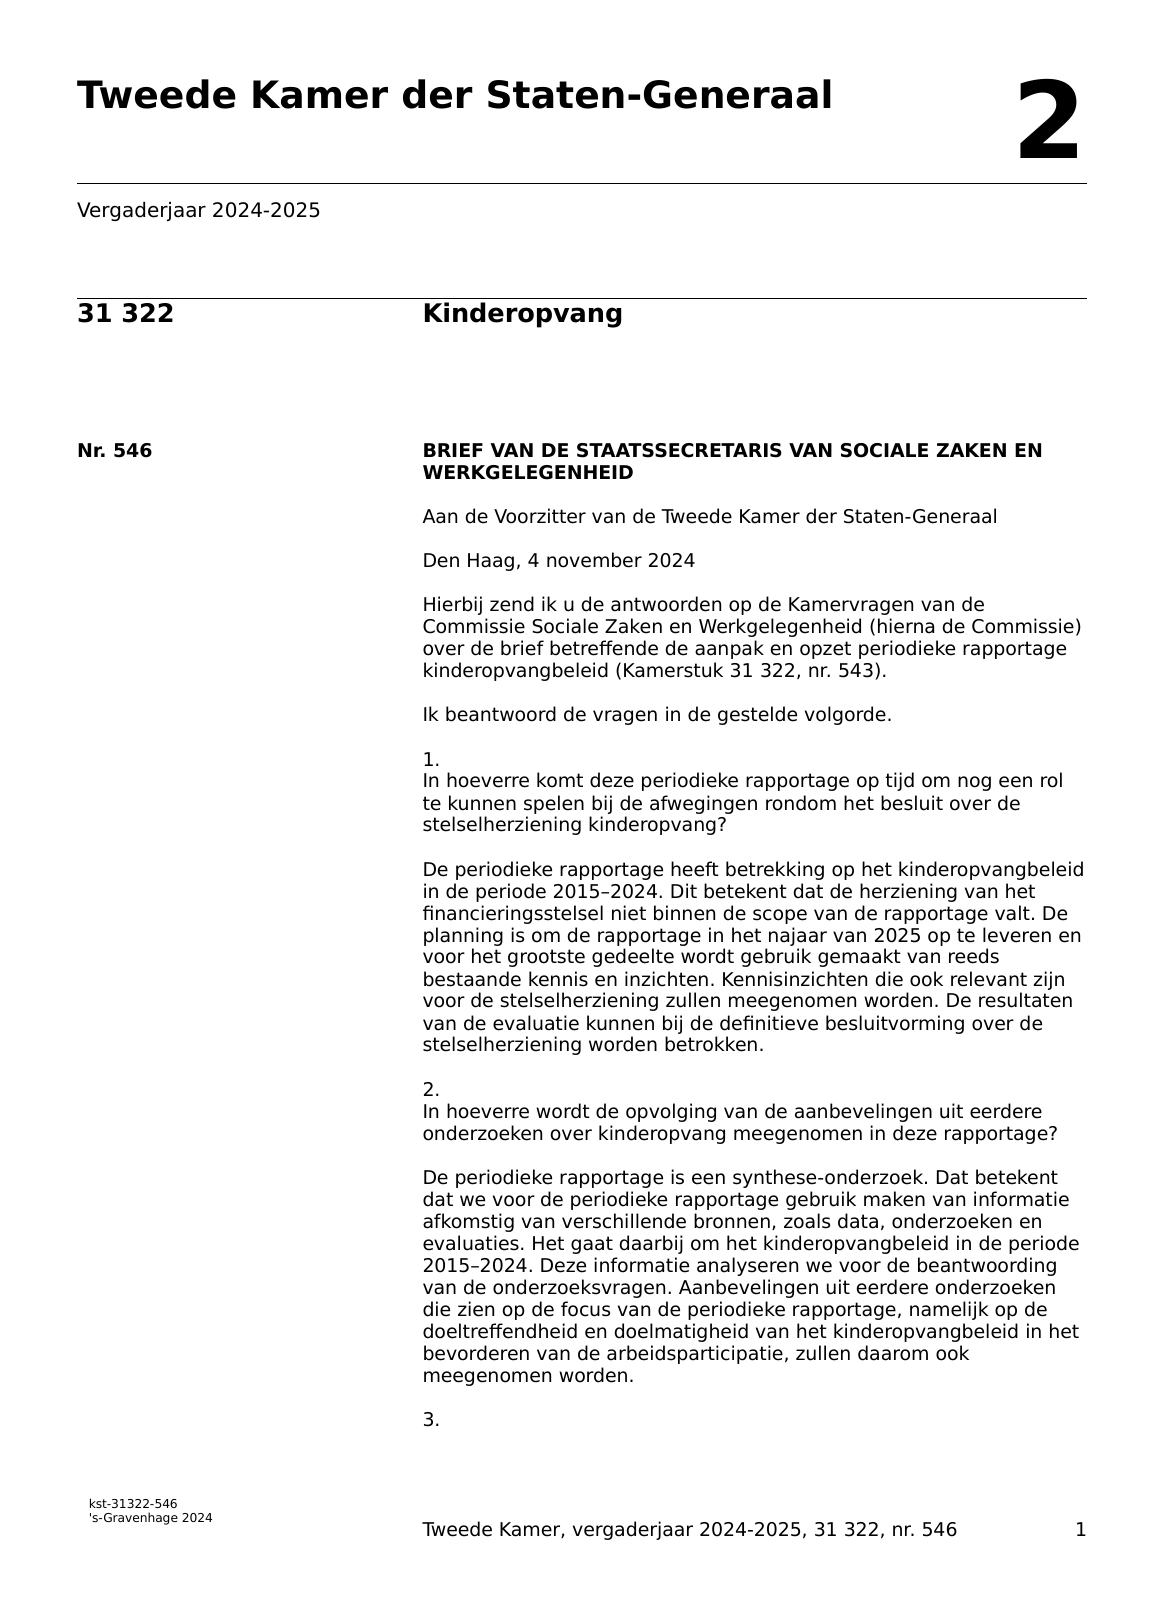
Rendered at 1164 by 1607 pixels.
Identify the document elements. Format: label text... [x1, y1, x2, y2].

text De periodieke rapportage is een synthese-onderzoek. Dat betekent dat we voor de periodieke rapportage gebruik maken van informatie afkomstig van verschillende bronnen, zoals data, onderzoeken en evaluaties. Het gaat daarbij om het kinderopvangbeleid in de periode 2015–2024. Deze informatie analyseren we voor de beantwoording van de onderzoeksvragen. Aanbevelingen uit eerdere onderzoeken die zien op de focus van de periodieke rapportage, namelijk op de doeltreffendheid en doelmatigheid van het kinderopvangbeleid in het bevorderen van de arbeidsparticipatie, zullen daarom ook meegenomen worden. [422, 1167, 1087, 1386]
text Hierbij zend ik u de antwoorden op de Kamervragen van de Commissie Sociale Zaken en Werkgelegenheid (hierna de Commissie) over de brief betreffende de aanpak en opzet periodieke rapportage kinderopvangbeleid (Kamerstuk 31 322, nr. 543). [422, 594, 1087, 682]
text Den Haag, 4 november 2024 [422, 550, 1087, 572]
table_header 2 [886, 59, 1087, 183]
table_header Tweede Kamer der Staten-Generaal [77, 59, 886, 183]
text In hoeverre wordt de opvolging van de aanbevelingen uit eerdere onderzoeken over kinderopvang meegenomen in deze rapportage? [422, 1101, 1087, 1144]
text Ik beantwoord de vragen in de gestelde volgorde. [422, 704, 1087, 726]
text kst-31322-546 [88, 1497, 323, 1511]
text 's-Gravenhage 2024 [88, 1511, 323, 1525]
text 3. [422, 1409, 1087, 1431]
text 1. [422, 748, 1087, 770]
subtitle 31 322 Kinderopvang [77, 299, 1087, 329]
table_cell Vergaderjaar 2024-2025 [77, 184, 1087, 298]
text In hoeverre komt deze periodieke rapportage op tijd om nog een rol te kunnen spelen bij de afwegingen rondom het besluit over de stelselherziening kinderopvang? [422, 770, 1087, 836]
text Aan de Voorzitter van de Tweede Kamer der Staten-Generaal [422, 506, 1087, 528]
subtitle Nr. 546 BRIEF VAN DE STAATSSECRETARIS VAN SOCIALE ZAKEN EN WERKGELEGENHEID [77, 440, 1087, 484]
text 2. [422, 1078, 1087, 1101]
text De periodieke rapportage heeft betrekking op het kinderopvangbeleid in de periode 2015–2024. Dit betekent dat de herziening van het financieringsstelsel niet binnen de scope van de rapportage valt. De planning is om de rapportage in het najaar van 2025 op te leveren en voor het grootste gedeelte wordt gebruik gemaakt van reeds bestaande kennis en inzichten. Kennisinzichten die ook relevant zijn voor de stelselherziening zullen meegenomen worden. De resultaten van de evaluatie kunnen bij de definitieve besluitvorming over de stelselherziening worden betrokken. [422, 858, 1087, 1056]
